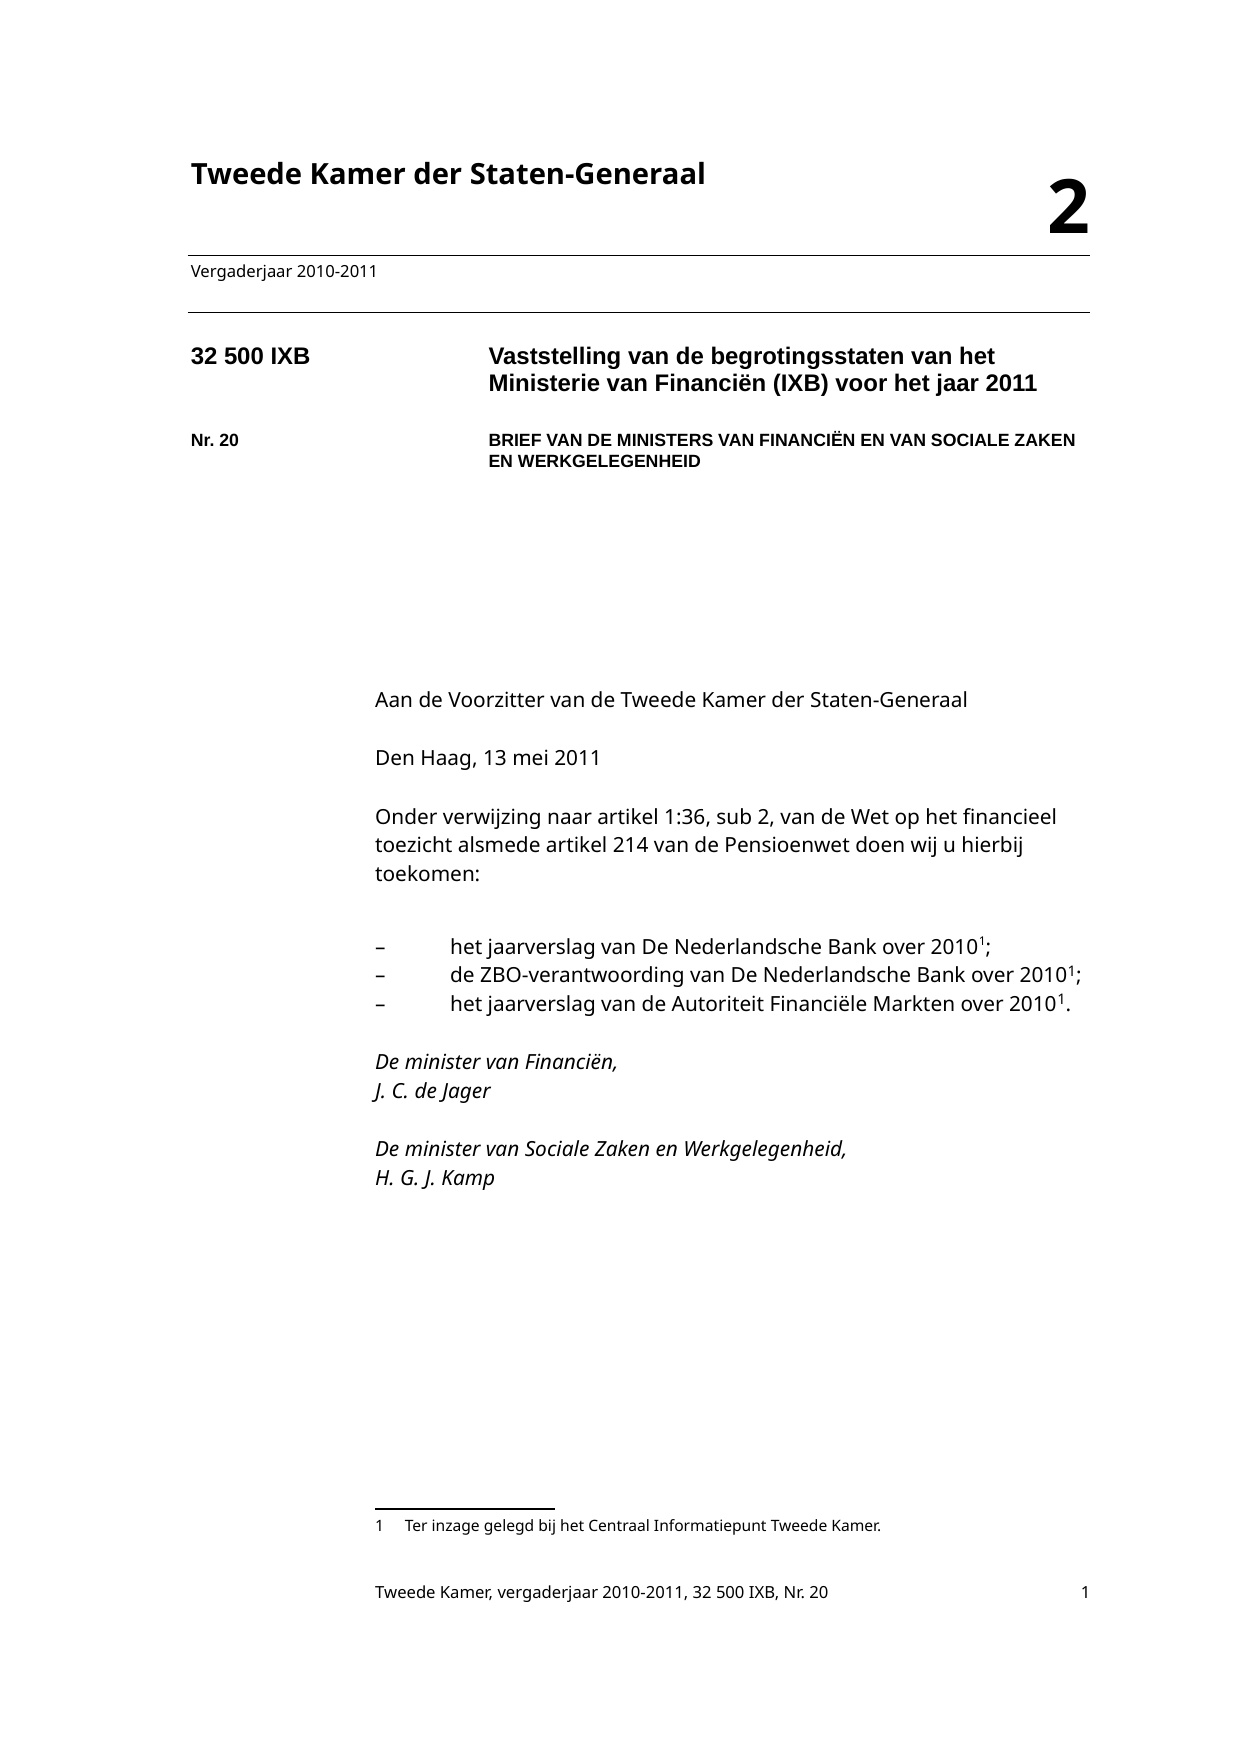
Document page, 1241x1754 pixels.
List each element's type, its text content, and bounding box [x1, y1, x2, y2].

text Onder verwijzing naar artikel 1:36, sub 2, van de Wet op het financieel toezicht alsmede artikel 214 van de Pensioenwet doen wij u hierbij toekomen: [375, 802, 1090, 887]
table_cell BRIEF VAN DE MINISTERS VAN FINANCIËN EN VAN SOCIALE ZAKEN EN WERKGELEGENHEID [485, 427, 1090, 566]
text J. C. de Jager [375, 1076, 1090, 1104]
table_cell Vergaderjaar 2010-2011 [188, 256, 485, 312]
table_cell Nr. 20 [188, 427, 485, 566]
table_cell [485, 313, 1090, 339]
table_header 2 [910, 150, 1090, 255]
table_cell [485, 256, 1090, 312]
table_header Tweede Kamer der Staten-Generaal [188, 150, 909, 255]
list de ZBO-verantwoording van De Nederlandsche Bank over 20101; [375, 961, 1090, 989]
table_cell 32 500 IXB [188, 339, 485, 427]
text Aan de Voorzitter van de Tweede Kamer der Staten-Generaal [375, 685, 1090, 713]
text De minister van Sociale Zaken en Werkgelegenheid, [375, 1134, 1090, 1163]
list het jaarverslag van De Nederlandsche Bank over 2010; [375, 932, 1090, 961]
list Ter inzage gelegd bij het Centraal Informatiepunt Tweede Kamer. [375, 1508, 1090, 1536]
text H. G. J. Kamp [375, 1163, 1090, 1191]
table_cell [188, 313, 485, 339]
list het jaarverslag van de Autoriteit Financiële Markten over 20101. [375, 989, 1090, 1017]
table_cell Vaststelling van de begrotingsstaten van het Ministerie van Financiën (IXB) voor het jaar 2011 [485, 339, 1090, 427]
text Den Haag, 13 mei 2011 [375, 743, 1090, 772]
text De minister van Financiën, [375, 1047, 1090, 1076]
